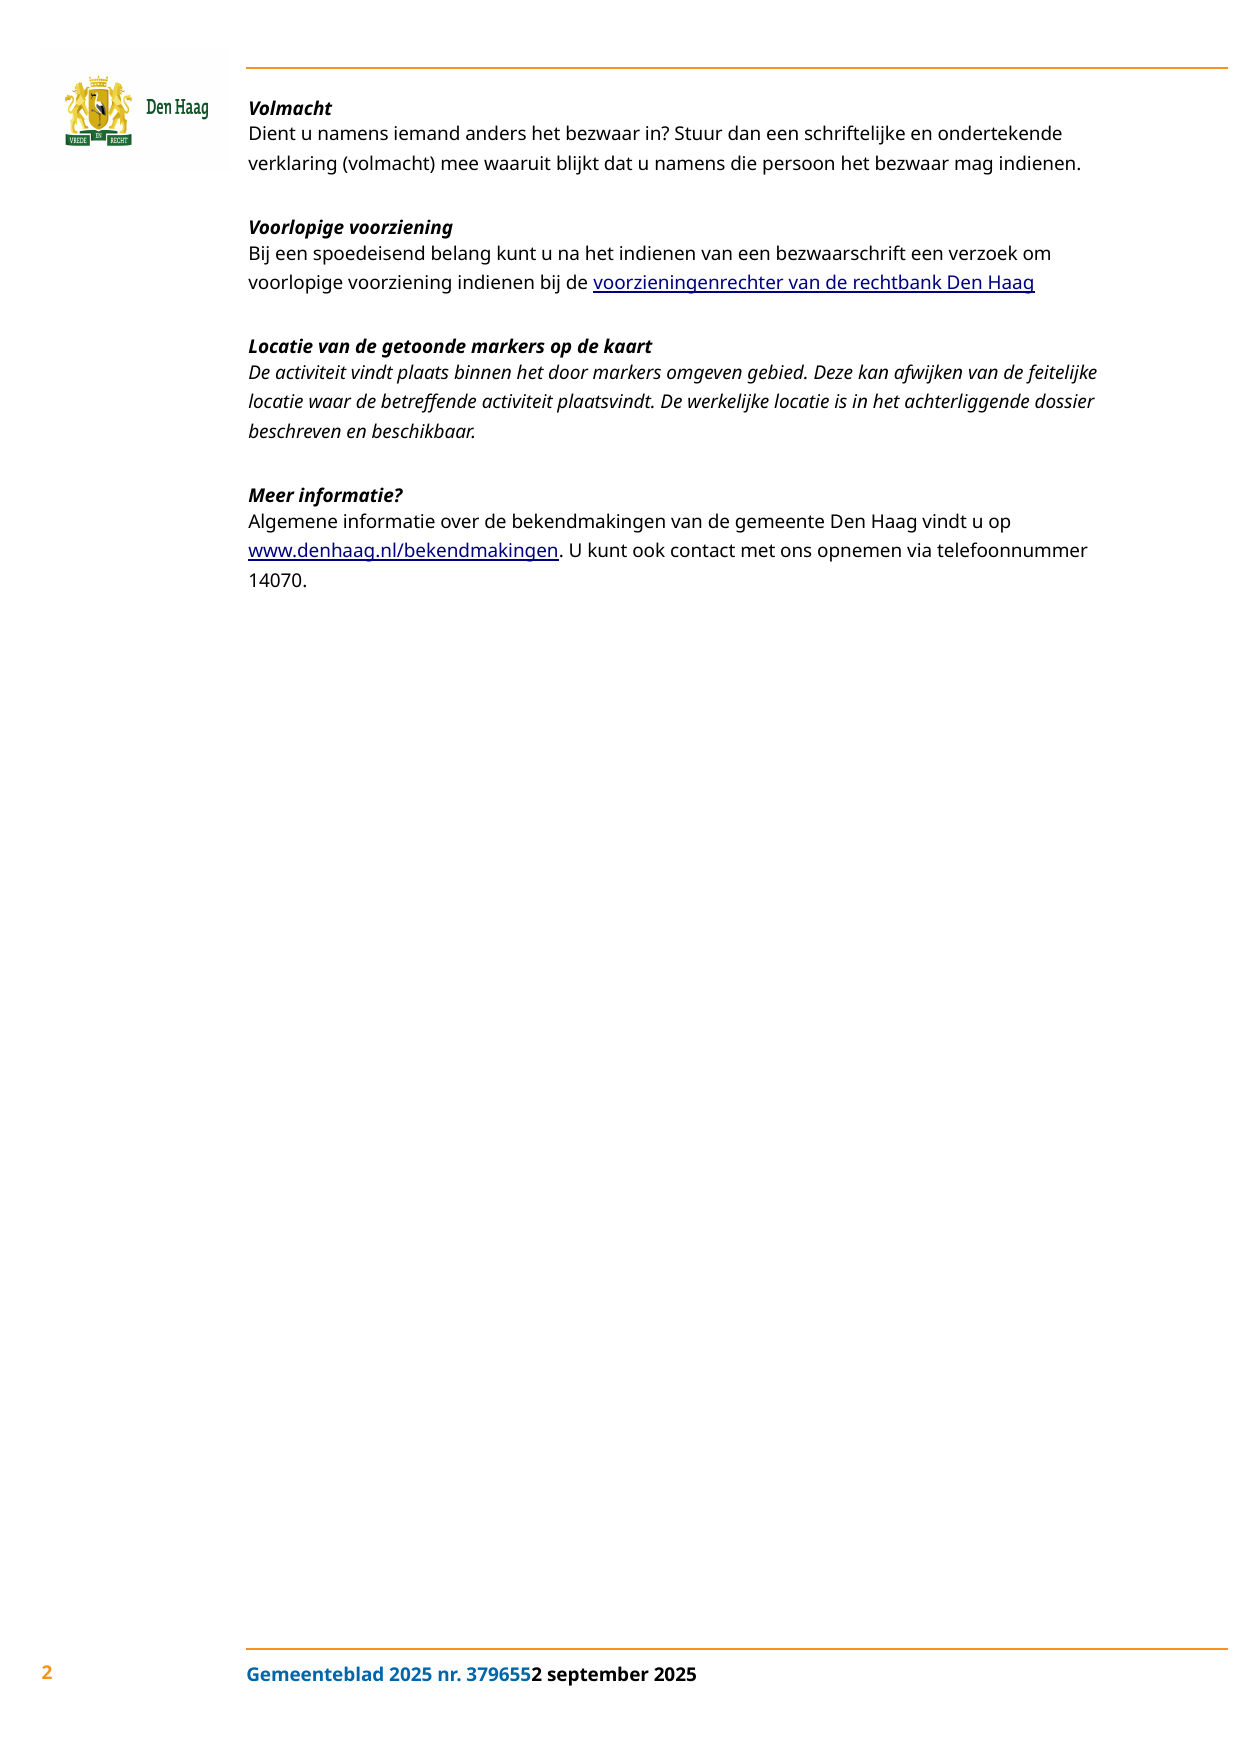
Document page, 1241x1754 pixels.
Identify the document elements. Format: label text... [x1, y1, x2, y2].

text Dient u namens iemand anders het bezwaar in? Stuur dan een schriftelijke en ondertekende verklaring (volmacht) mee waaruit blijkt dat u namens die persoon het bezwaar mag indienen. [248, 121, 1152, 176]
text Locatie van de getoonde markers op de kaart [248, 333, 1152, 359]
text Meer informatie? [248, 482, 1152, 508]
picture [41, 47, 231, 172]
text Volmacht [248, 95, 1152, 121]
text De activiteit vindt plaats binnen het door markers omgeven gebied. Deze kan afwijken van de feitelijke locatie waar de betreffende activiteit plaatsvindt. De werkelijke locatie is in het achterliggende dossier beschreven en beschikbaar. [248, 359, 1152, 444]
text Bij een spoedeisend belang kunt u na het indienen van een bezwaarschrift een verzoek om voorlopige voorziening indienen bij de voorzieningenrechter van de rechtbank Den Haag [248, 240, 1152, 295]
text Voorlopige voorziening [248, 214, 1152, 240]
text Algemene informatie over de bekendmakingen van de gemeente Den Haag vindt u op www.denhaag.nl/bekendmakingen. U kunt ook contact met ons opnemen via telefoonnummer 14070. [248, 508, 1152, 593]
